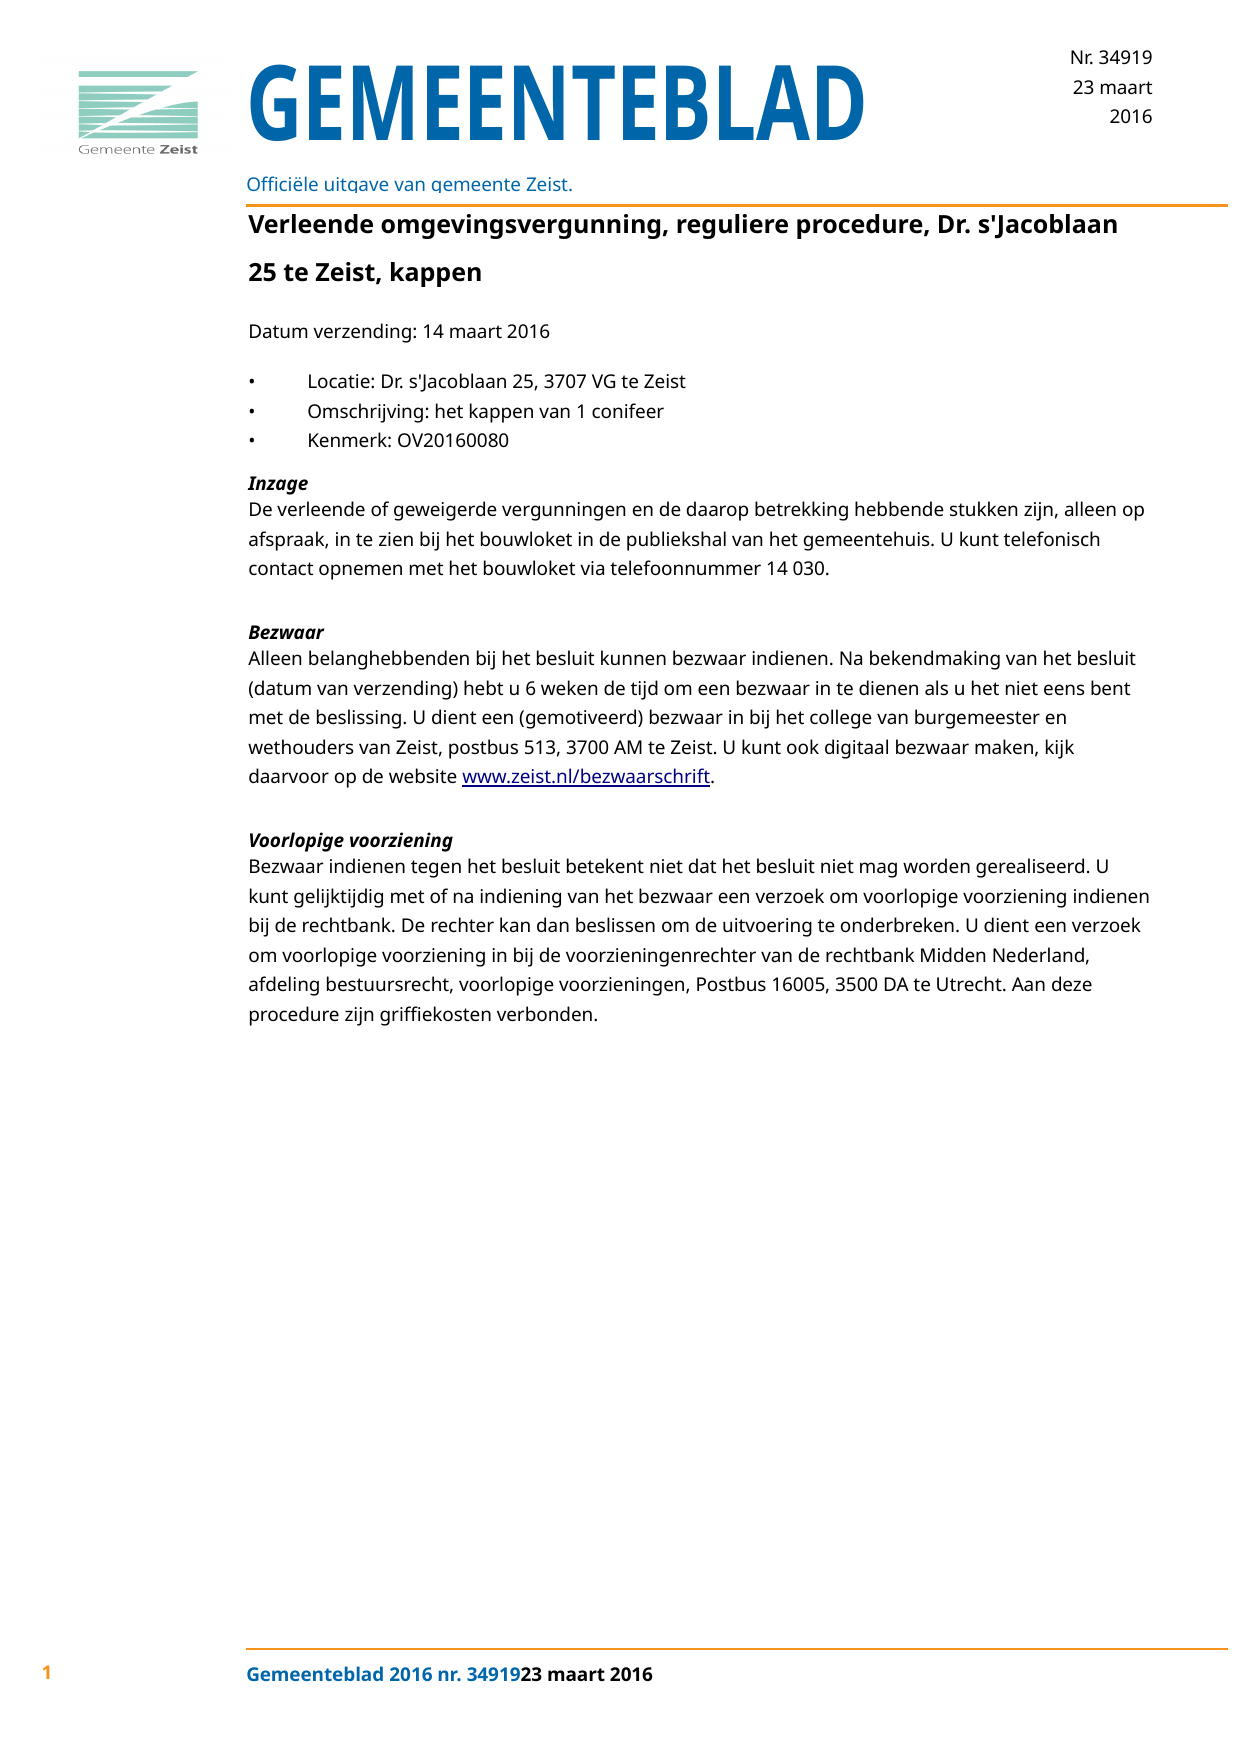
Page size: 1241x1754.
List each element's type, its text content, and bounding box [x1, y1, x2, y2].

text Bezwaar [248, 619, 1152, 645]
list Kenmerk: OV20160080 [248, 427, 1152, 453]
picture [41, 47, 231, 172]
text Voorlopige voorziening [248, 827, 1152, 853]
text Inzage [248, 471, 1152, 496]
list Locatie: Dr. s'Jacoblaan 25, 3707 VG te Zeist [248, 368, 1152, 394]
text Datum verzending: 14 maart 2016 [248, 318, 1152, 344]
text Alleen belanghebbenden bij het besluit kunnen bezwaar indienen. Na bekendmaking van het besluit (datum van verzending) hebt u 6 weken de tijd om een bezwaar in te dienen als u het niet eens bent met de beslissing. U dient een (gemotiveerd) bezwaar in bij het college van burgemeester en wethouders van Zeist, postbus 513, 3700 AM te Zeist. U kunt ook digitaal bezwaar maken, kijk daarvoor op de website www.zeist.nl/bezwaarschrift. [248, 645, 1152, 789]
text Verleende omgevingsvergunning, reguliere procedure, Dr. s'Jacoblaan 25 te Zeist, kappen [248, 207, 1152, 288]
list Omschrijving: het kappen van 1 conifeer [248, 398, 1152, 424]
text De verleende of geweigerde vergunningen en de daarop betrekking hebbende stukken zijn, alleen op afspraak, in te zien bij het bouwloket in de publiekshal van het gemeentehuis. U kunt telefonisch contact opnemen met het bouwloket via telefoonnummer 14 030. [248, 496, 1152, 581]
text Bezwaar indienen tegen het besluit betekent niet dat het besluit niet mag worden gerealiseerd. U kunt gelijktijdig met of na indiening van het bezwaar een verzoek om voorlopige voorziening indienen bij de rechtbank. De rechter kan dan beslissen om de uitvoering te onderbreken. U dient een verzoek om voorlopige voorziening in bij de voorzieningenrechter van de rechtbank Midden Nederland, afdeling bestuursrecht, voorlopige voorzieningen, Postbus 16005, 3500 DA te Utrecht. Aan deze procedure zijn griffiekosten verbonden. [248, 853, 1152, 1027]
